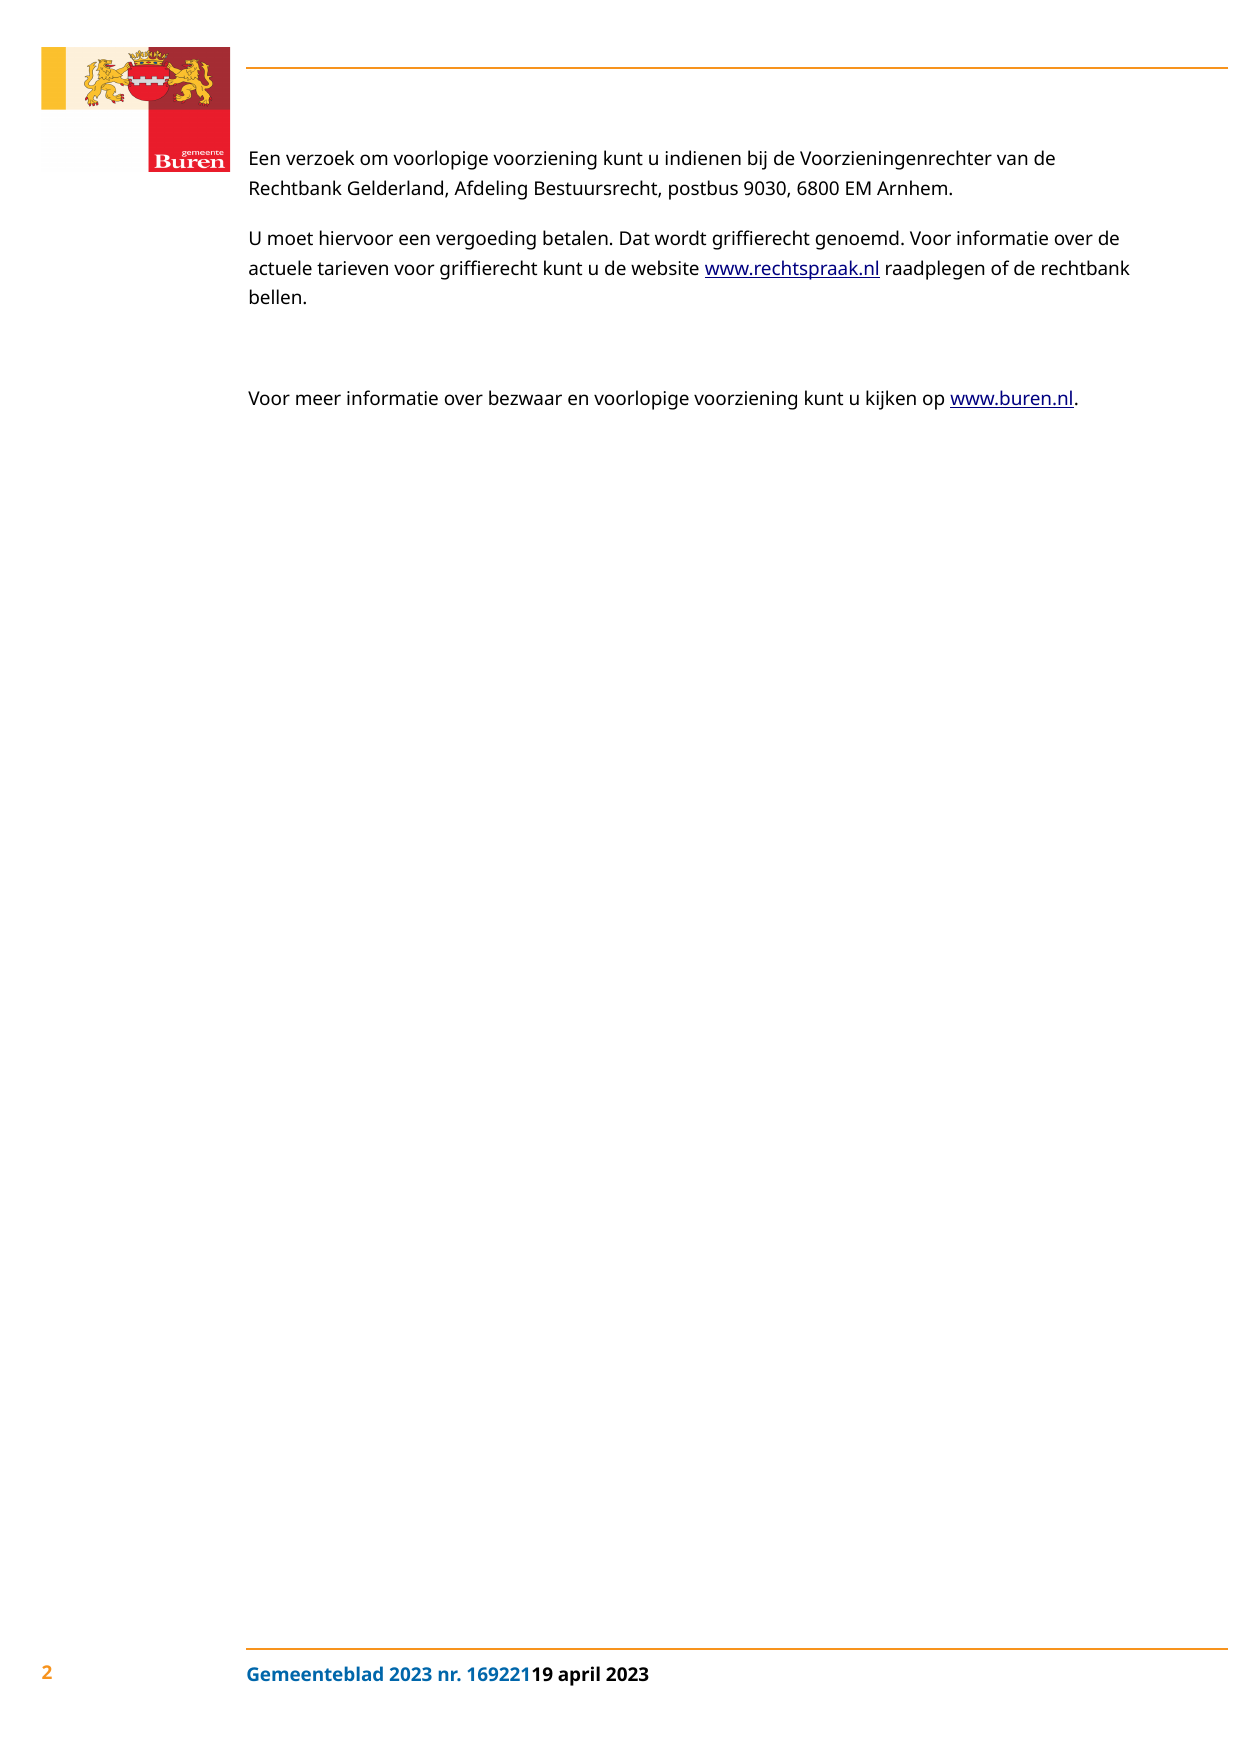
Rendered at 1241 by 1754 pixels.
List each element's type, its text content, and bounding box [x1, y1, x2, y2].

text U moet hiervoor een vergoeding betalen. Dat wordt griffierecht genoemd. Voor informatie over de actuele tarieven voor griffierecht kunt u de website www.rechtspraak.nl raadplegen of de rechtbank bellen. [248, 225, 1152, 310]
text Voor meer informatie over bezwaar en voorlopige voorziening kunt u kijken op www.buren.nl. [248, 385, 1152, 411]
text Een verzoek om voorlopige voorziening kunt u indienen bij de Voorzieningenrechter van de Rechtbank Gelderland, Afdeling Bestuursrecht, postbus 9030, 6800 EM Arnhem. [248, 145, 1152, 201]
picture [41, 47, 231, 172]
